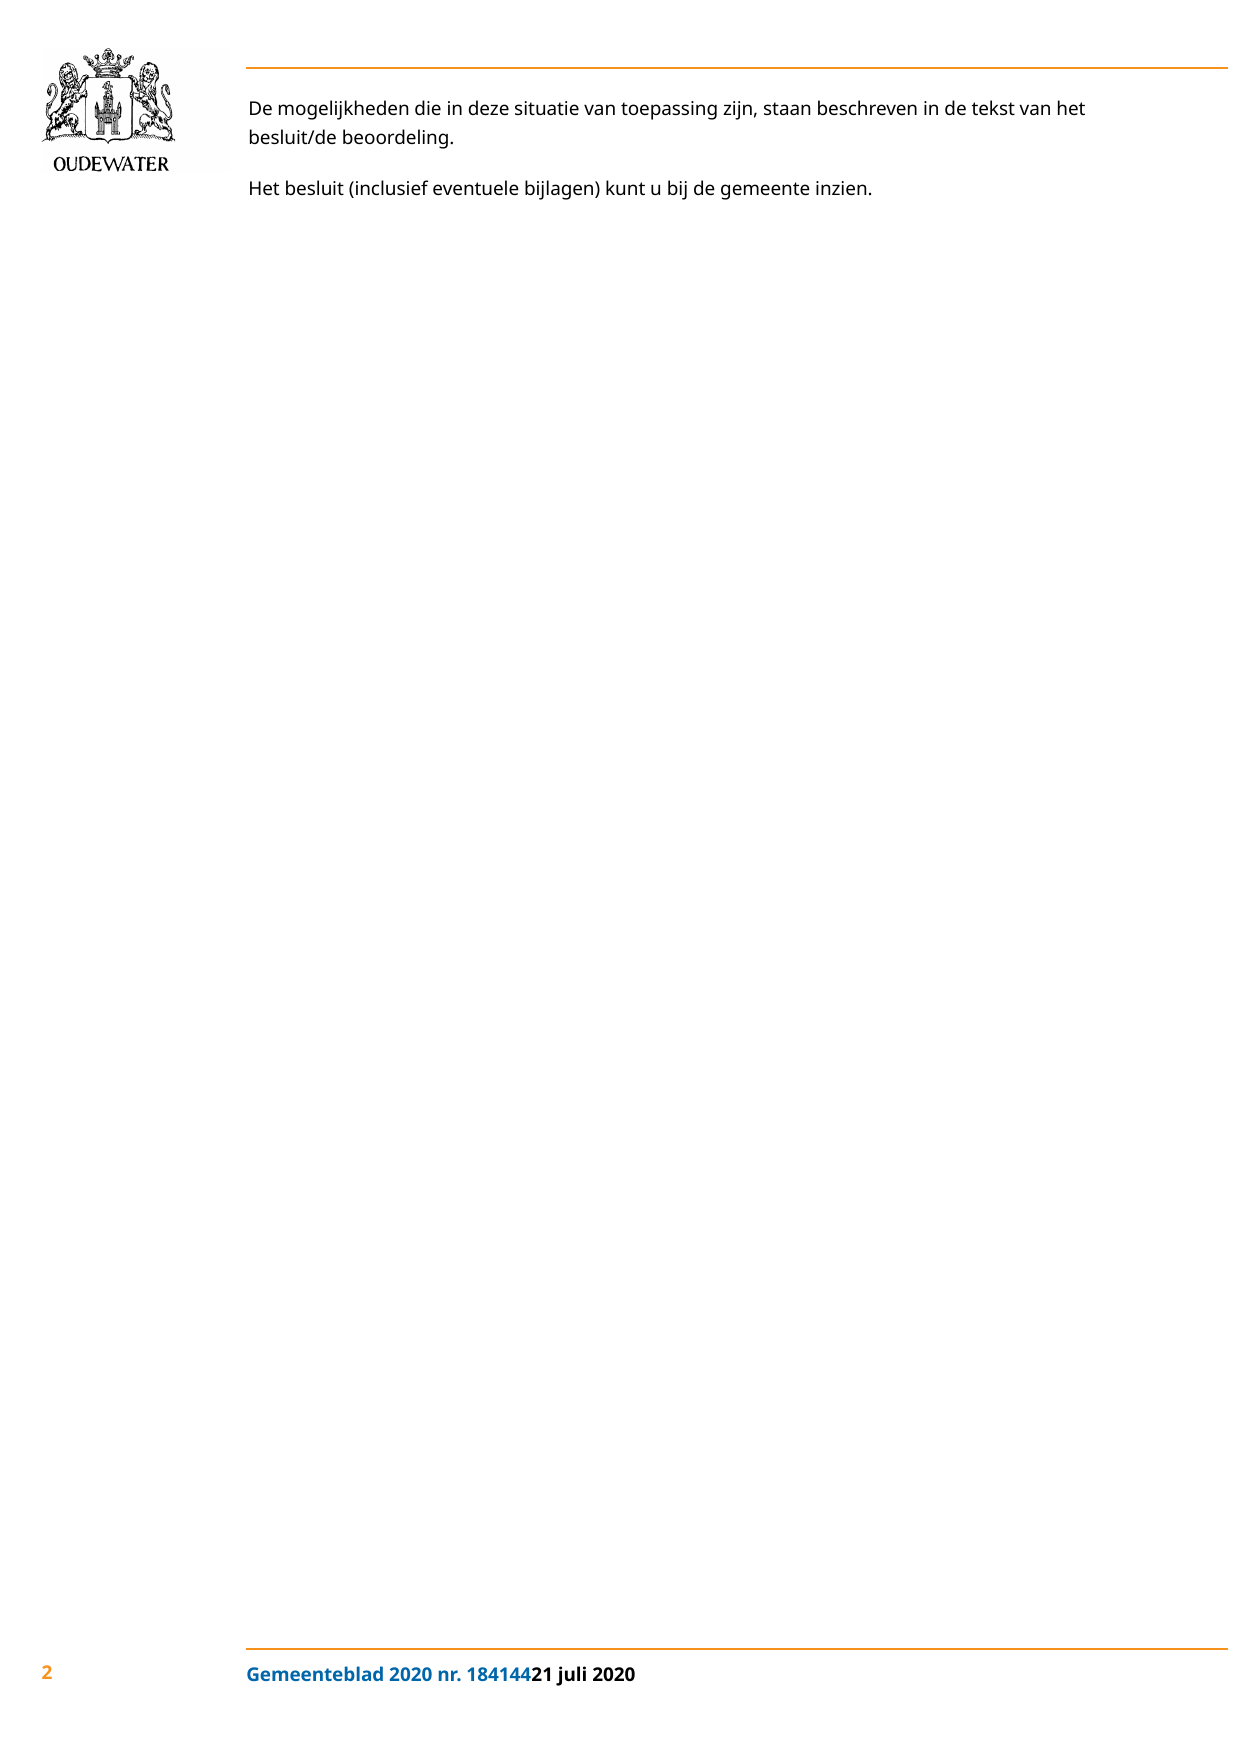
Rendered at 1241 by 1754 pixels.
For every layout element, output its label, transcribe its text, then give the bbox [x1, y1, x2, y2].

picture [41, 47, 231, 172]
text Het besluit (inclusief eventuele bijlagen) kunt u bij de gemeente inzien. [248, 175, 1152, 201]
text De mogelijkheden die in deze situatie van toepassing zijn, staan beschreven in de tekst van het besluit/de beoordeling. [248, 95, 1152, 150]
